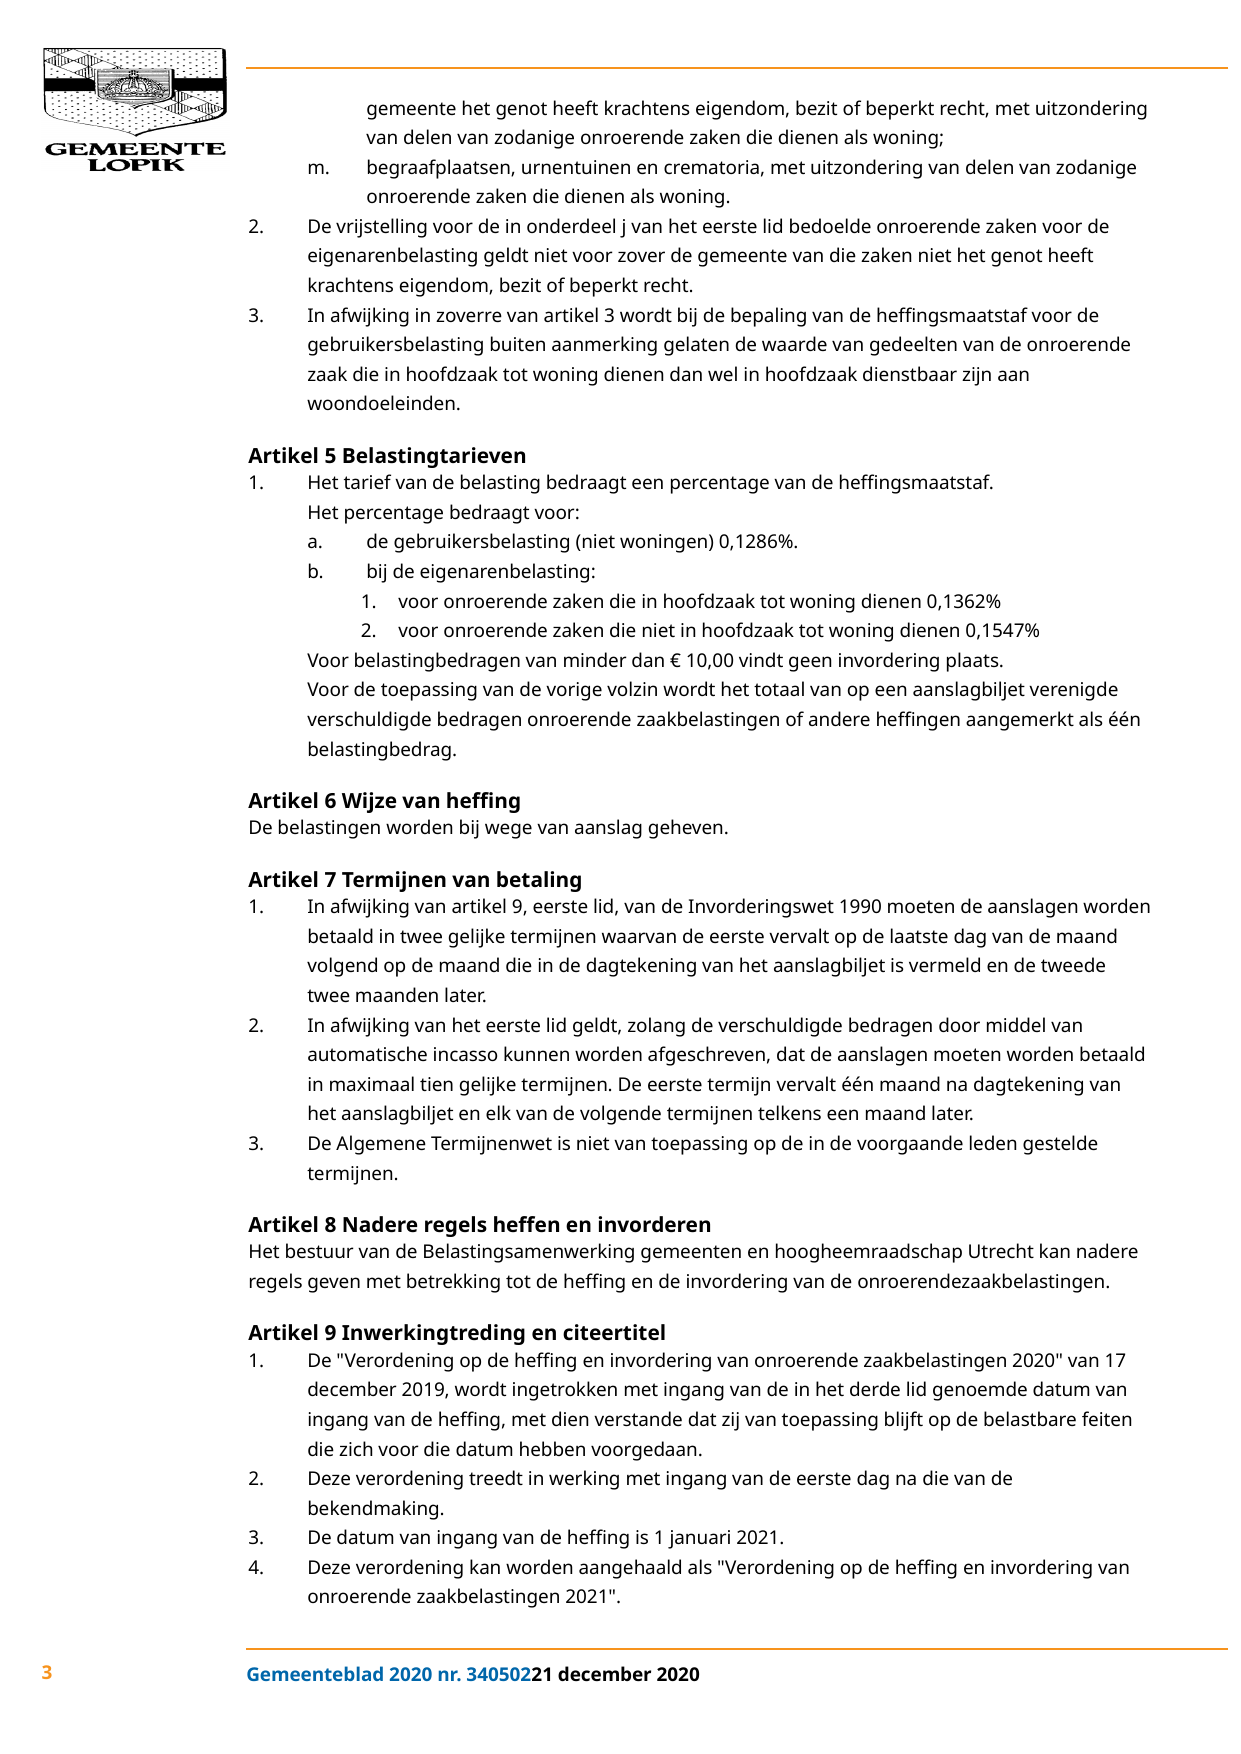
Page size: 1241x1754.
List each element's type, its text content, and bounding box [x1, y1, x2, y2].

list gemeente het genot heeft krachtens eigendom, bezit of beperkt recht, met uitzondering van delen van zodanige onroerende zaken die dienen als woning; [307, 95, 1152, 150]
text Artikel 8 Nadere regels heffen en invorderen [248, 1210, 1152, 1238]
text De belastingen worden bij wege van aanslag geheven. [248, 814, 1152, 840]
list De Algemene Termijnenwet is niet van toepassing op de in de voorgaande leden gestelde termijnen. [248, 1130, 1152, 1185]
picture [41, 47, 231, 172]
list De "Verordening op de heffing en invordering van onroerende zaakbelastingen 2020" van 17 december 2019, wordt ingetrokken met ingang van de in het derde lid genoemde datum van ingang van de heffing, met dien verstande dat zij van toepassing blijft op de belastbare feiten die zich voor die datum hebben voorgedaan. [248, 1347, 1152, 1461]
list bij de eigenarenbelasting: [307, 558, 1152, 584]
list voor onroerende zaken die in hoofdzaak tot woning dienen 0,1362% [361, 588, 1152, 613]
text Artikel 7 Termijnen van betaling [248, 865, 1152, 893]
list In afwijking in zoverre van artikel 3 wordt bij de bepaling van de heffingsmaatstaf voor de gebruikersbelasting buiten aanmerking gelaten de waarde van gedeelten van de onroerende zaak die in hoofdzaak tot woning dienen dan wel in hoofdzaak dienstbaar zijn aan woondoeleinden. [248, 302, 1152, 416]
list In afwijking van artikel 9, eerste lid, van de Invorderingswet 1990 moeten de aanslagen worden betaald in twee gelijke termijnen waarvan de eerste vervalt op de laatste dag van de maand volgend op de maand die in de dagtekening van het aanslagbiljet is vermeld en de tweede twee maanden later. [248, 893, 1152, 1008]
list Voor de toepassing van de vorige volzin wordt het totaal van op een aanslagbiljet verenigde verschuldigde bedragen onroerende zaakbelastingen of andere heffingen aangemerkt als één belastingbedrag. [248, 677, 1152, 761]
list In afwijking van het eerste lid geldt, zolang de verschuldigde bedragen door middel van automatische incasso kunnen worden afgeschreven, dat de aanslagen moeten worden betaald in maximaal tien gelijke termijnen. De eerste termijn vervalt één maand na dagtekening van het aanslagbiljet en elk van de volgende termijnen telkens een maand later. [248, 1012, 1152, 1126]
text Het bestuur van de Belastingsamenwerking gemeenten en hoogheemraadschap Utrecht kan nadere regels geven met betrekking tot de heffing en de invordering van de onroerendezaakbelastingen. [248, 1238, 1152, 1294]
list Deze verordening kan worden aangehaald als "Verordening op de heffing en invordering van onroerende zaakbelastingen 2021". [248, 1554, 1152, 1609]
list Het percentage bedraagt voor: [248, 499, 1152, 525]
text Artikel 6 Wijze van heffing [248, 786, 1152, 814]
list de gebruikersbelasting (niet woningen) 0,1286%. [307, 529, 1152, 554]
list Het tarief van de belasting bedraagt een percentage van de heffingsmaatstaf. [248, 469, 1152, 495]
list De vrijstelling voor de in onderdeel j van het eerste lid bedoelde onroerende zaken voor de eigenarenbelasting geldt niet voor zover de gemeente van die zaken niet het genot heeft krachtens eigendom, bezit of beperkt recht. [248, 213, 1152, 298]
list De datum van ingang van de heffing is 1 januari 2021. [248, 1524, 1152, 1550]
list begraafplaatsen, urnentuinen en crematoria, met uitzondering van delen van zodanige onroerende zaken die dienen als woning. [307, 154, 1152, 209]
text Artikel 9 Inwerkingtreding en citeertitel [248, 1318, 1152, 1347]
text Artikel 5 Belastingtarieven [248, 441, 1152, 469]
list Deze verordening treedt in werking met ingang van de eerste dag na die van de bekendmaking. [248, 1465, 1152, 1521]
list Voor belastingbedragen van minder dan € 10,00 vindt geen invordering plaats. [248, 647, 1152, 673]
list voor onroerende zaken die niet in hoofdzaak tot woning dienen 0,1547% [361, 617, 1152, 643]
